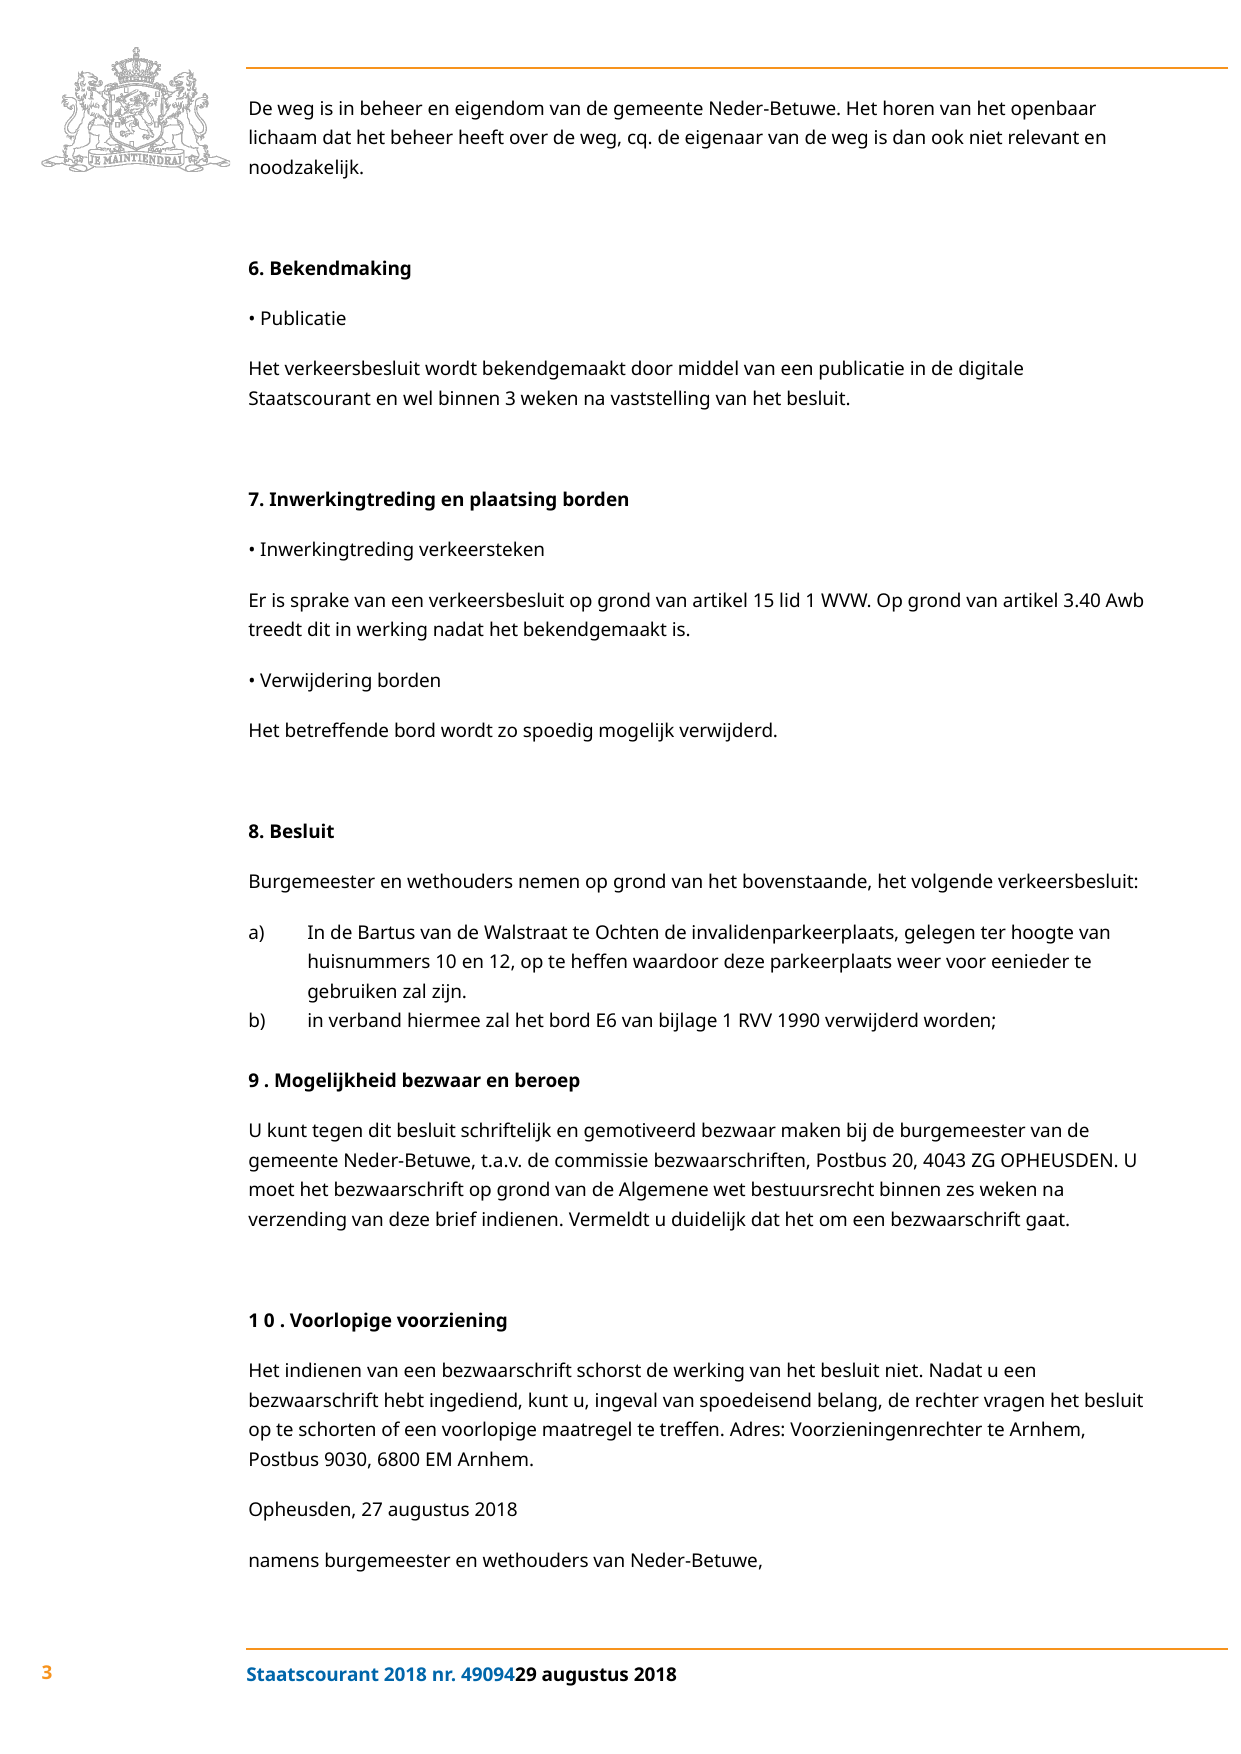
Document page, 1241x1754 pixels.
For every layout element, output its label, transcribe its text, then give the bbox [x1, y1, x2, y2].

text U kunt tegen dit besluit schriftelijk en gemotiveerd bezwaar maken bij de burgemeester van de gemeente Neder-Betuwe, t.a.v. de commissie bezwaarschriften, Postbus 20, 4043 ZG OPHEUSDEN. U moet het bezwaarschrift op grond van de Algemene wet bestuursrecht binnen zes weken na verzending van deze brief indienen. Vermeldt u duidelijk dat het om een bezwaarschrift gaat. [248, 1117, 1152, 1232]
text Het betreffende bord wordt zo spoedig mogelijk verwijderd. [248, 717, 1152, 743]
text • Inwerkingtreding verkeersteken [248, 536, 1152, 562]
text 8. Besluit [248, 818, 1152, 844]
text Het verkeersbesluit wordt bekendgemaakt door middel van een publicatie in de digitale Staatscourant en wel binnen 3 weken na vaststelling van het besluit. [248, 356, 1152, 411]
text • Verwijdering borden [248, 667, 1152, 693]
text 9 . Mogelijkheid bezwaar en beroep [248, 1067, 1152, 1093]
text 1 0 . Voorlopige voorziening [248, 1307, 1152, 1333]
text • Publicatie [248, 305, 1152, 331]
text Het indienen van een bezwaarschrift schorst de werking van het besluit niet. Nadat u een bezwaarschrift hebt ingediend, kunt u, ingeval van spoedeisend belang, de rechter vragen het besluit op te schorten of een voorlopige maatregel te treffen. Adres: Voorzieningenrechter te Arnhem, Postbus 9030, 6800 EM Arnhem. [248, 1357, 1152, 1472]
text Burgemeester en wethouders nemen op grond van het bovenstaande, het volgende verkeersbesluit: [248, 868, 1152, 894]
list In de Bartus van de Walstraat te Ochten de invalidenparkeerplaats, gelegen ter hoogte van huisnummers 10 en 12, op te heffen waardoor deze parkeerplaats weer voor eenieder te gebruiken zal zijn. [248, 919, 1152, 1004]
text namens burgemeester en wethouders van Neder-Betuwe, [248, 1547, 1152, 1573]
picture [41, 47, 231, 172]
text 6. Bekendmaking [248, 255, 1152, 281]
text 7. Inwerkingtreding en plaatsing borden [248, 486, 1152, 512]
list in verband hiermee zal het bord E6 van bijlage 1 RVV 1990 verwijderd worden; [248, 1008, 1152, 1033]
text Er is sprake van een verkeersbesluit op grond van artikel 15 lid 1 WVW. Op grond van artikel 3.40 Awb treedt dit in werking nadat het bekendgemaakt is. [248, 587, 1152, 642]
text De weg is in beheer en eigendom van de gemeente Neder-Betuwe. Het horen van het openbaar lichaam dat het beheer heeft over de weg, cq. de eigenaar van de weg is dan ook niet relevant en noodzakelijk. [248, 95, 1152, 180]
text Opheusden, 27 augustus 2018 [248, 1496, 1152, 1522]
